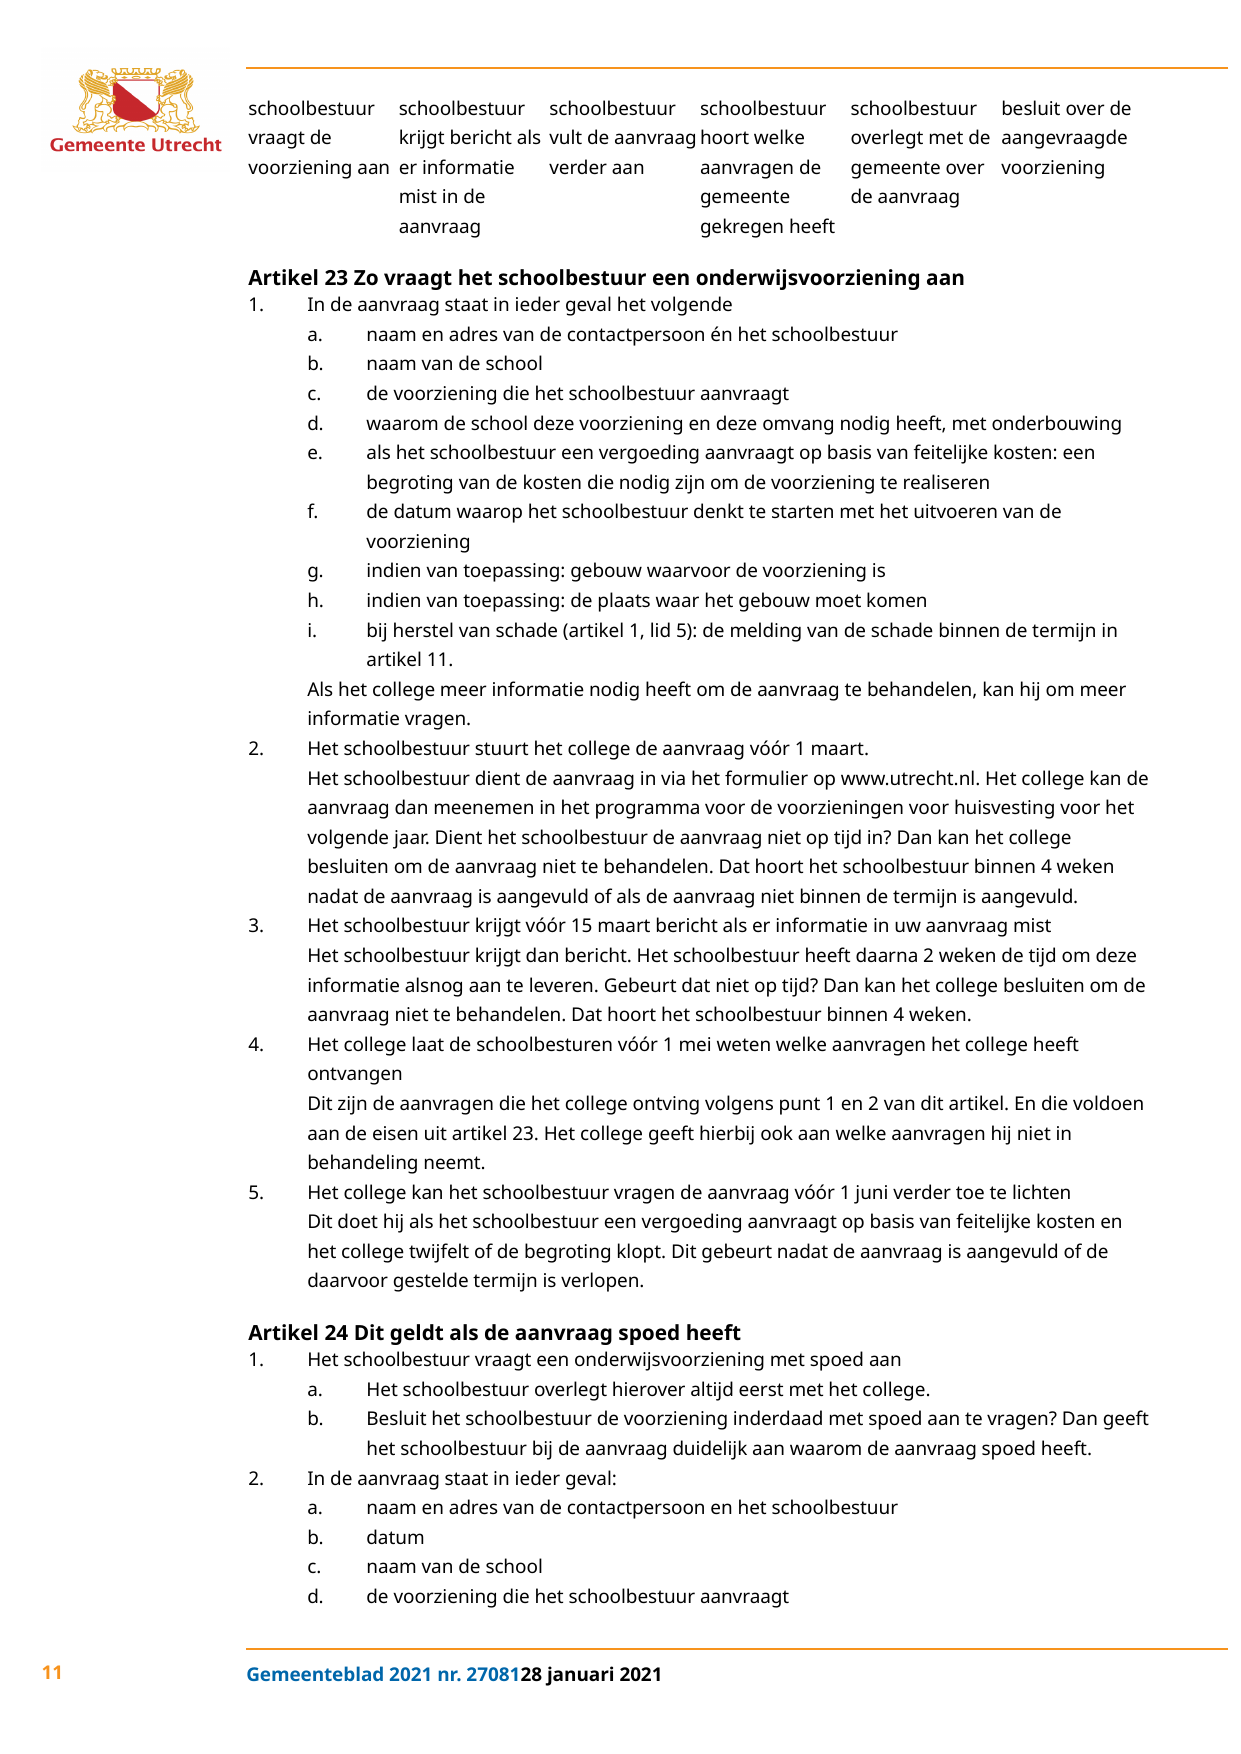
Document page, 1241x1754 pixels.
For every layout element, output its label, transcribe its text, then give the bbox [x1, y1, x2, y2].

list Het schoolbestuur krijgt vóór 15 maart bericht als er informatie in uw aanvraag mist [248, 913, 1152, 938]
list de voorziening die het schoolbestuur aanvraagt [307, 380, 1152, 406]
list Dit doet hij als het schoolbestuur een vergoeding aanvraagt op basis van feitelijke kosten en het college twijfelt of de begroting klopt. Dit gebeurt nadat de aanvraag is aangevuld of de daarvoor gestelde termijn is verlopen. [248, 1208, 1152, 1293]
list Het college kan het schoolbestuur vragen de aanvraag vóór 1 juni verder toe te lichten [248, 1179, 1152, 1204]
table_cell schoolbestuur vult de aanvraag verder aan [549, 95, 700, 239]
list indien van toepassing: de plaats waar het gebouw moet komen [307, 587, 1152, 613]
list naam en adres van de contactpersoon én het schoolbestuur [307, 321, 1152, 347]
table_cell schoolbestuur vraagt de voorziening aan [248, 95, 398, 239]
text Artikel 24 Dit geldt als de aanvraag spoed heeft [248, 1318, 1152, 1346]
list waarom de school deze voorziening en deze omvang nodig heeft, met onderbouwing [307, 410, 1152, 435]
list indien van toepassing: gebouw waarvoor de voorziening is [307, 558, 1152, 583]
list Het schoolbestuur krijgt dan bericht. Het schoolbestuur heeft daarna 2 weken de tijd om deze informatie alsnog aan te leveren. Gebeurt dat niet op tijd? Dan kan het college besluiten om de aanvraag niet te behandelen. Dat hoort het schoolbestuur binnen 4 weken. [248, 942, 1152, 1027]
table_cell besluit over de aangevraagde voorziening [1001, 95, 1152, 239]
table_cell schoolbestuur hoort welke aanvragen de gemeente gekregen heeft [700, 95, 850, 239]
list Het schoolbestuur overlegt hierover altijd eerst met het college. [307, 1376, 1152, 1402]
list Het schoolbestuur stuurt het college de aanvraag vóór 1 maart. [248, 735, 1152, 761]
list de datum waarop het schoolbestuur denkt te starten met het uitvoeren van de voorziening [307, 498, 1152, 554]
list Het college laat de schoolbesturen vóór 1 mei weten welke aanvragen het college heeft ontvangen [248, 1031, 1152, 1086]
list Besluit het schoolbestuur de voorziening inderdaad met spoed aan te vragen? Dan geeft het schoolbestuur bij de aanvraag duidelijk aan waarom de aanvraag spoed heeft. [307, 1406, 1152, 1461]
list naam en adres van de contactpersoon en het schoolbestuur [307, 1494, 1152, 1520]
list In de aanvraag staat in ieder geval het volgende [248, 291, 1152, 317]
list Het schoolbestuur vraagt een onderwijsvoorziening met spoed aan [248, 1346, 1152, 1372]
list als het schoolbestuur een vergoeding aanvraagt op basis van feitelijke kosten: een begroting van de kosten die nodig zijn om de voorziening te realiseren [307, 439, 1152, 494]
list Dit zijn de aanvragen die het college ontving volgens punt 1 en 2 van dit artikel. En die voldoen aan de eisen uit artikel 23. Het college geeft hierbij ook aan welke aanvragen hij niet in behandeling neemt. [248, 1090, 1152, 1175]
text Artikel 23 Zo vraagt het schoolbestuur een onderwijsvoorziening aan [248, 263, 1152, 291]
list Het schoolbestuur dient de aanvraag in via het formulier op www.utrecht.nl. Het college kan de aanvraag dan meenemen in het programma voor de voorzieningen voor huisvesting voor het volgende jaar. Dient het schoolbestuur de aanvraag niet op tijd in? Dan kan het college besluiten om de aanvraag niet te behandelen. Dat hoort het schoolbestuur binnen 4 weken nadat de aanvraag is aangevuld of als de aanvraag niet binnen de termijn is aangevuld. [248, 765, 1152, 909]
list bij herstel van schade (artikel 1, lid 5): de melding van de schade binnen de termijn in artikel 11. [307, 617, 1152, 672]
list naam van de school [307, 1553, 1152, 1579]
list In de aanvraag staat in ieder geval: [248, 1465, 1152, 1491]
list datum [307, 1524, 1152, 1550]
list Als het college meer informatie nodig heeft om de aanvraag te behandelen, kan hij om meer informatie vragen. [248, 676, 1152, 731]
table_cell schoolbestuur overlegt met de gemeente over de aanvraag [850, 95, 1001, 239]
table_cell schoolbestuur krijgt bericht als er informatie mist in de aanvraag [399, 95, 549, 239]
list naam van de school [307, 351, 1152, 376]
list de voorziening die het schoolbestuur aanvraagt [307, 1583, 1152, 1609]
picture [41, 47, 231, 172]
